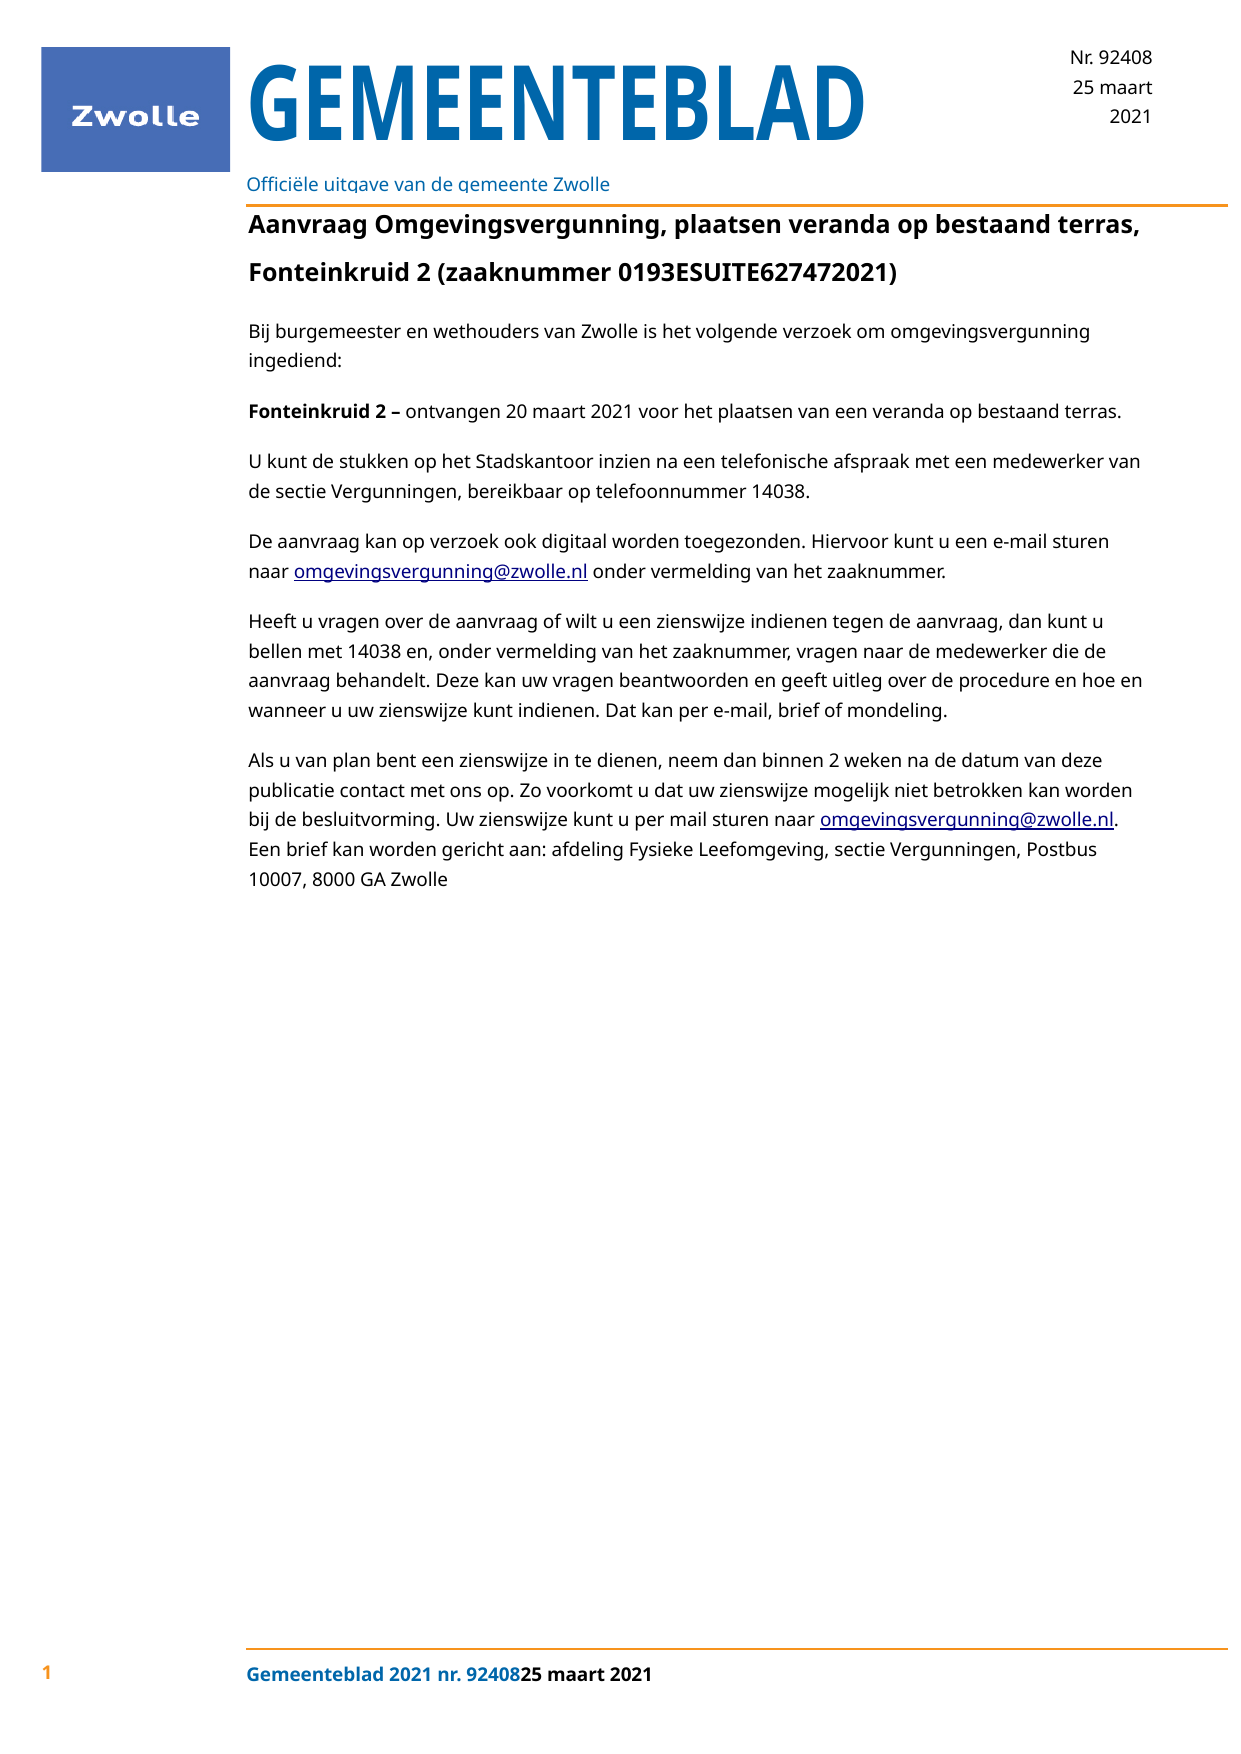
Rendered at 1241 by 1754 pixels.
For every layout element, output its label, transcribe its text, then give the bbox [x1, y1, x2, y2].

text Heeft u vragen over de aanvraag of wilt u een zienswijze indienen tegen de aanvraag, dan kunt u bellen met 14038 en, onder vermelding van het zaaknummer, vragen naar de medewerker die de aanvraag behandelt. Deze kan uw vragen beantwoorden en geeft uitleg over de procedure en hoe en wanneer u uw zienswijze kunt indienen. Dat kan per e-mail, brief of mondeling. [248, 608, 1152, 723]
text De aanvraag kan op verzoek ook digitaal worden toegezonden. Hiervoor kunt u een e-mail sturen naar omgevingsvergunning@zwolle.nl onder vermelding van het zaaknummer. [248, 528, 1152, 584]
picture [41, 47, 231, 172]
text Fonteinkruid 2 – ontvangen 20 maart 2021 voor het plaatsen van een veranda op bestaand terras. [248, 398, 1152, 424]
text U kunt de stukken op het Stadskantoor inzien na een telefonische afspraak met een medewerker van de sectie Vergunningen, bereikbaar op telefoonnummer 14038. [248, 448, 1152, 504]
text Als u van plan bent een zienswijze in te dienen, neem dan binnen 2 weken na de datum van deze publicatie contact met ons op. Zo voorkomt u dat uw zienswijze mogelijk niet betrokken kan worden bij de besluitvorming. Uw zienswijze kunt u per mail sturen naar omgevingsvergunning@zwolle.nl. Een brief kan worden gericht aan: afdeling Fysieke Leefomgeving, sectie Vergunningen, Postbus 10007, 8000 GA Zwolle [248, 747, 1152, 892]
text Aanvraag Omgevingsvergunning, plaatsen veranda op bestaand terras, Fonteinkruid 2 (zaaknummer 0193ESUITE627472021) [248, 207, 1152, 288]
text Bij burgemeester en wethouders van Zwolle is het volgende verzoek om omgevingsvergunning ingediend: [248, 318, 1152, 373]
